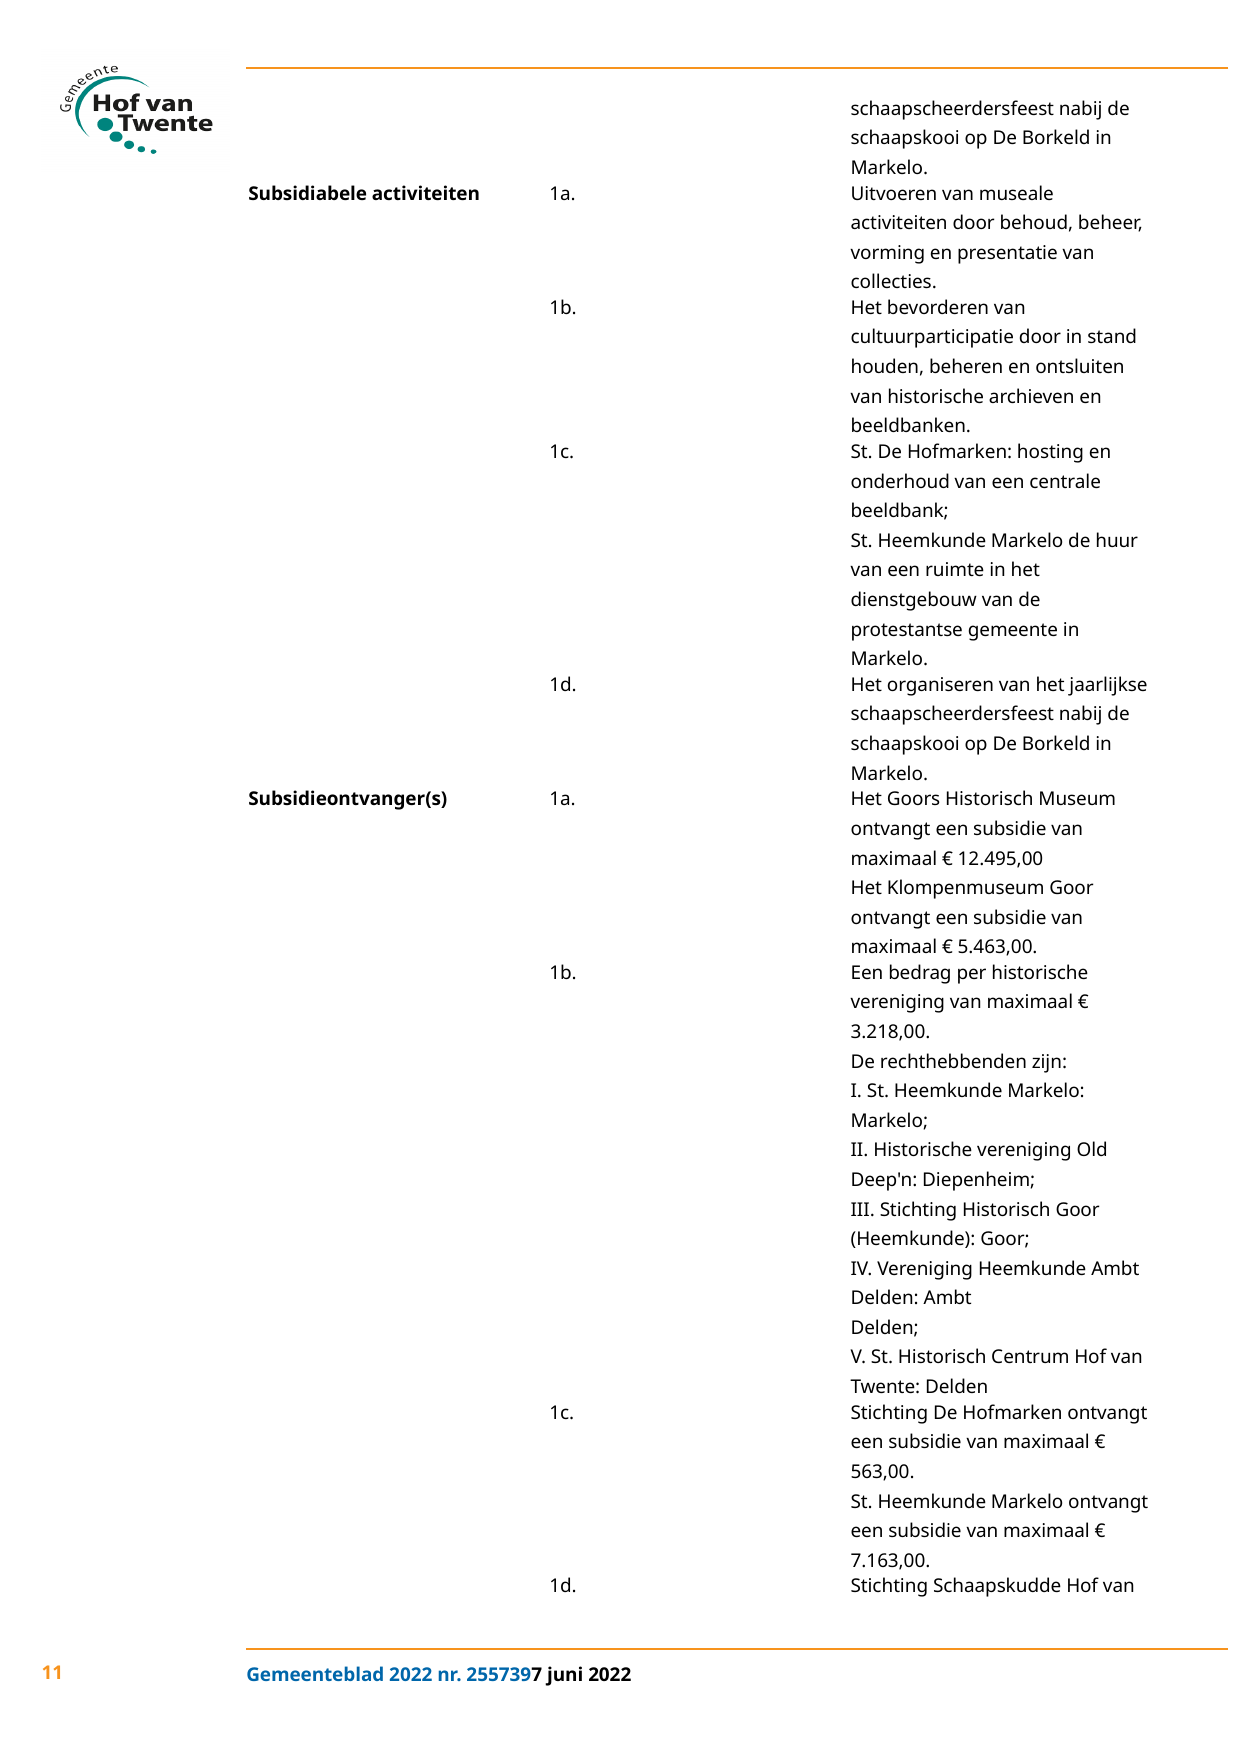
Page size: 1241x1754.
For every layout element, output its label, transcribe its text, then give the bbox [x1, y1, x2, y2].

table_cell Een bedrag per historische vereniging van maximaal € 3.218,00. De rechthebbenden zijn: I. St. Heemkunde Markelo: Markelo; II. Historische vereniging Old Deep'n: Diepenheim; III. Stichting Historisch Goor (Heemkunde): Goor; IV. Vereniging Heemkunde Ambt Delden: Ambt Delden; V. St. Historisch Centrum Hof van Twente: Delden [850, 959, 1152, 1399]
table_cell 1a. [549, 786, 850, 959]
table_cell [248, 294, 549, 438]
table_cell [248, 1399, 549, 1573]
table_cell Subsidieontvanger(s) [248, 786, 549, 959]
table_cell 1b. [549, 959, 850, 1399]
table_cell St. De Hofmarken: hosting en onderhoud van een centrale beeldbank; St. Heemkunde Markelo de huur van een ruimte in het dienstgebouw van de protestantse gemeente in Markelo. [850, 438, 1152, 671]
table_cell [248, 438, 549, 671]
table_cell [248, 671, 549, 786]
table_cell Stichting Schaapskudde Hof van [850, 1573, 1152, 1598]
table_cell 1a. [549, 180, 850, 294]
table_cell [248, 95, 549, 180]
table_cell Stichting De Hofmarken ontvangt een subsidie van maximaal € 563,00. St. Heemkunde Markelo ontvangt een subsidie van maximaal € 7.163,00. [850, 1399, 1152, 1573]
table_cell Het organiseren van het jaarlijkse schaapscheerdersfeest nabij de schaapskooi op De Borkeld in Markelo. [850, 671, 1152, 786]
table_cell 1d. [549, 1573, 850, 1598]
table_cell [549, 95, 850, 180]
picture [41, 47, 231, 172]
table_cell 1d. [549, 671, 850, 786]
table_cell Subsidiabele activiteiten [248, 180, 549, 294]
table_cell [248, 1573, 549, 1598]
table_cell Het bevorderen van cultuurparticipatie door in stand houden, beheren en ontsluiten van historische archieven en beeldbanken. [850, 294, 1152, 438]
table_cell Uitvoeren van museale activiteiten door behoud, beheer, vorming en presentatie van collecties. [850, 180, 1152, 294]
table_cell schaapscheerdersfeest nabij de schaapskooi op De Borkeld in Markelo. [850, 95, 1152, 180]
table_cell 1c. [549, 438, 850, 671]
table_cell [248, 959, 549, 1399]
table_cell Het Goors Historisch Museum ontvangt een subsidie van maximaal € 12.495,00 Het Klompenmuseum Goor ontvangt een subsidie van maximaal € 5.463,00. [850, 786, 1152, 959]
table_cell 1c. [549, 1399, 850, 1573]
table_cell 1b. [549, 294, 850, 438]
